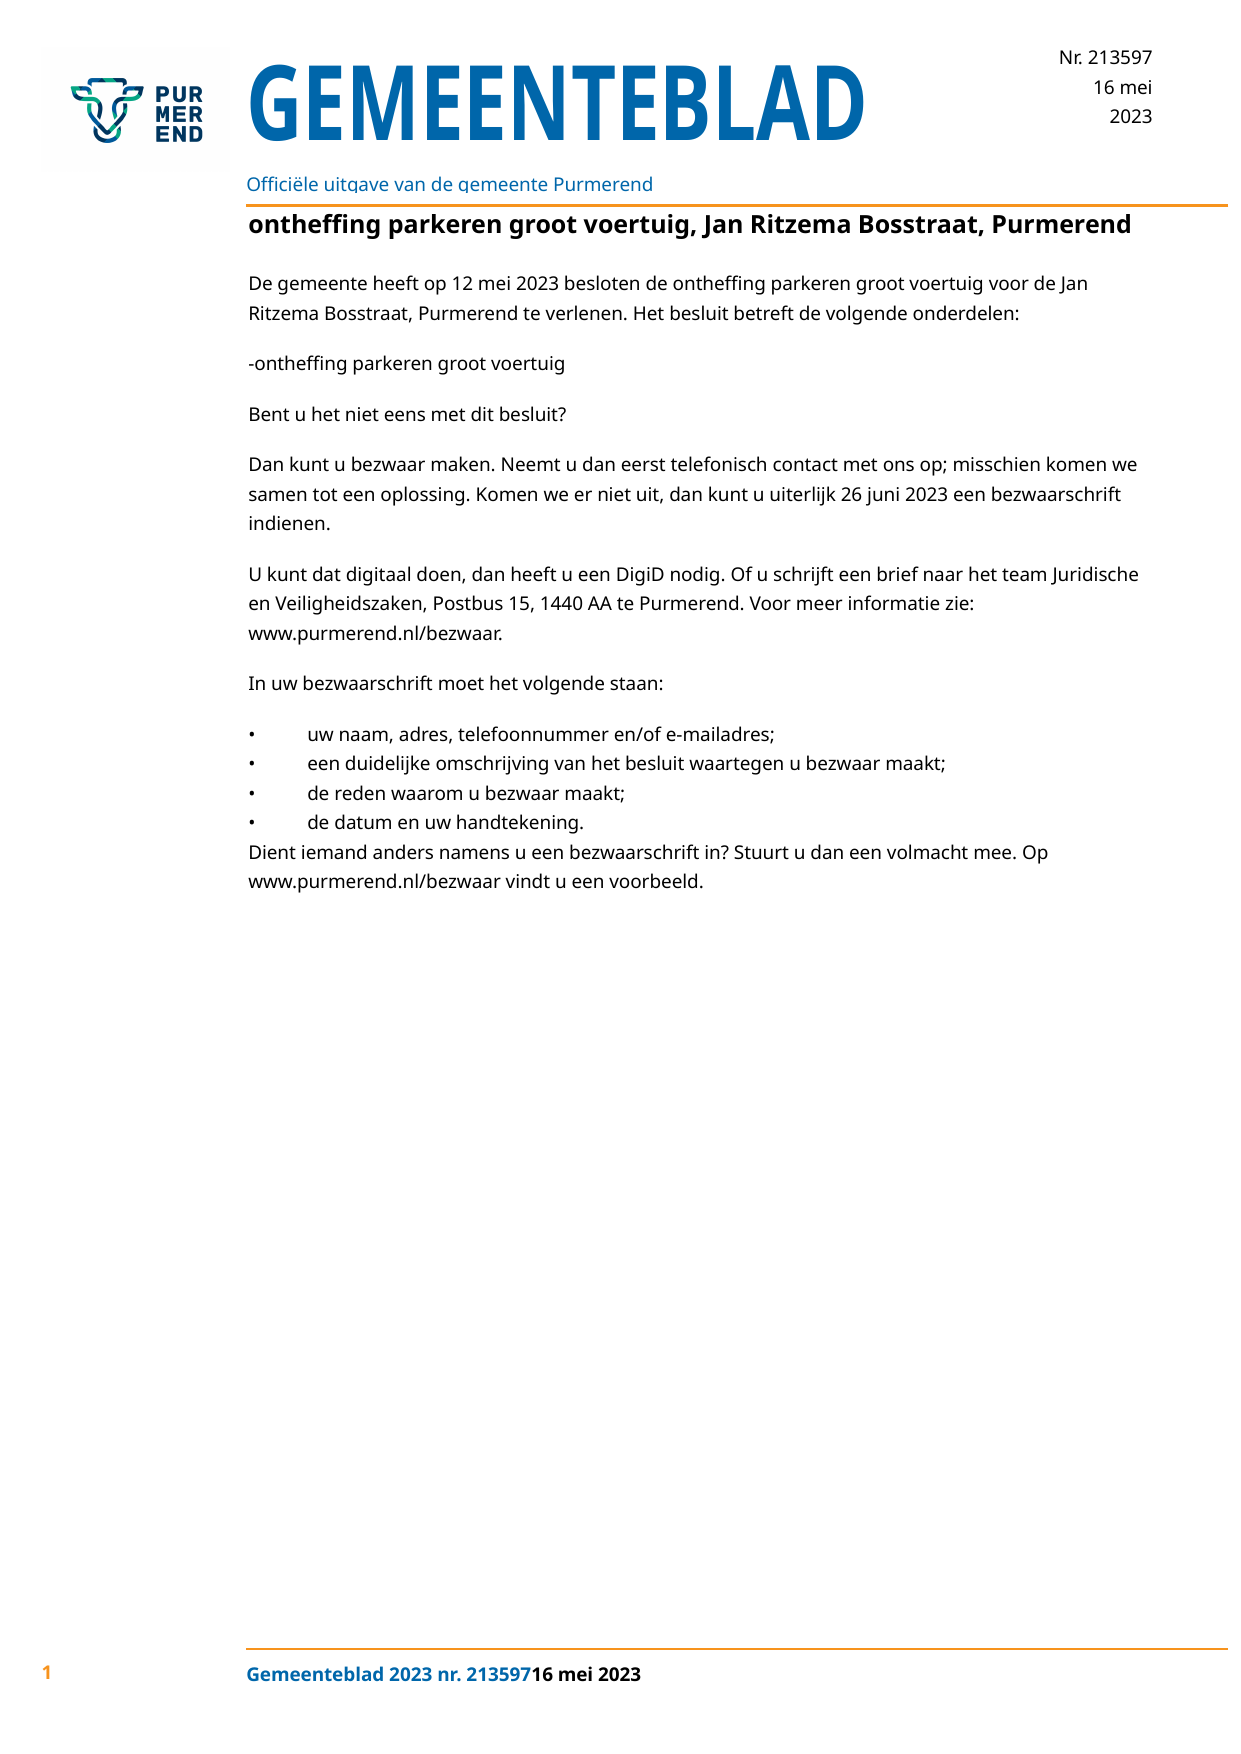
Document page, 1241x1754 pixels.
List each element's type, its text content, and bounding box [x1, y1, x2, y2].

text In uw bezwaarschrift moet het volgende staan: [248, 670, 1152, 696]
list een duidelijke omschrijving van het besluit waartegen u bezwaar maakt; [248, 750, 1152, 776]
list uw naam, adres, telefoonnummer en/of e-mailadres; [248, 721, 1152, 746]
list de reden waarom u bezwaar maakt; [248, 780, 1152, 806]
list de datum en uw handtekening. [248, 809, 1152, 835]
text Bent u het niet eens met dit besluit? [248, 401, 1152, 426]
text Dan kunt u bezwaar maken. Neemt u dan eerst telefonisch contact met ons op; misschien komen we samen tot een oplossing. Komen we er niet uit, dan kunt u uiterlijk 26 juni 2023 een bezwaarschrift indienen. [248, 451, 1152, 536]
text -ontheffing parkeren groot voertuig [248, 350, 1152, 376]
text De gemeente heeft op 12 mei 2023 besloten de ontheffing parkeren groot voertuig voor de Jan Ritzema Bosstraat, Purmerend te verlenen. Het besluit betreft de volgende onderdelen: [248, 270, 1152, 326]
text ontheffing parkeren groot voertuig, Jan Ritzema Bosstraat, Purmerend [248, 207, 1152, 241]
picture [41, 47, 231, 172]
text Dient iemand anders namens u een bezwaarschrift in? Stuurt u dan een volmacht mee. Op www.purmerend.nl/bezwaar vindt u een voorbeeld. [248, 839, 1152, 894]
text U kunt dat digitaal doen, dan heeft u een DigiD nodig. Of u schrijft een brief naar het team Juridische en Veiligheidszaken, Postbus 15, 1440 AA te Purmerend. Voor meer informatie zie: www.purmerend.nl/bezwaar. [248, 561, 1152, 646]
